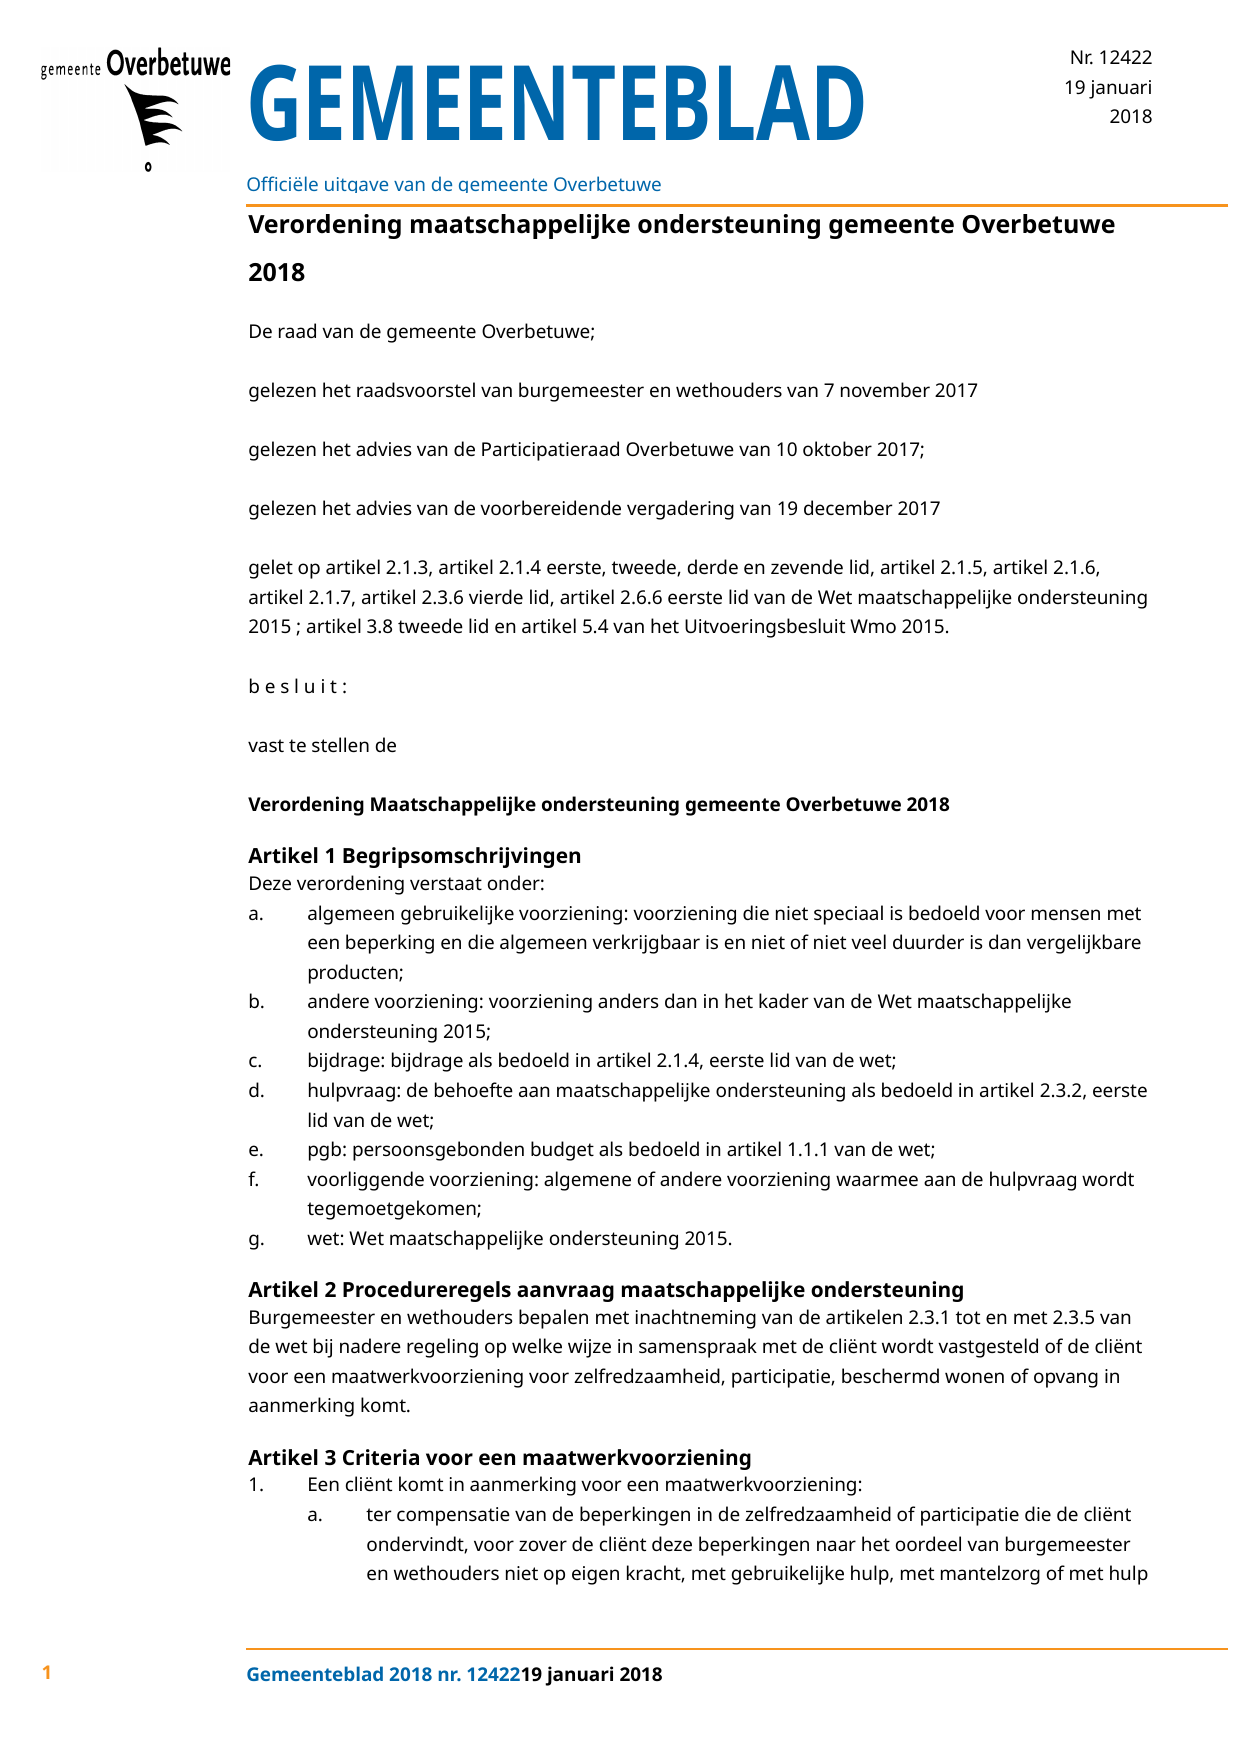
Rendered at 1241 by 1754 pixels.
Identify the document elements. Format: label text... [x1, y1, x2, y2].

text gelezen het advies van de voorbereidende vergadering van 19 december 2017 [248, 495, 1152, 521]
text Burgemeester en wethouders bepalen met inachtneming van de artikelen 2.3.1 tot en met 2.3.5 van de wet bij nadere regeling op welke wijze in samenspraak met de cliënt wordt vastgesteld of de cliënt voor een maatwerkvoorziening voor zelfredzaamheid, participatie, beschermd wonen of opvang in aanmerking komt. [248, 1304, 1152, 1418]
picture [41, 47, 231, 172]
list Een cliënt komt in aanmerking voor een maatwerkvoorziening: [248, 1472, 1152, 1497]
text Deze verordening verstaat onder: [248, 870, 1152, 896]
text Artikel 2 Procedureregels aanvraag maatschappelijke ondersteuning [248, 1276, 1152, 1304]
text Verordening maatschappelijke ondersteuning gemeente Overbetuwe 2018 [248, 207, 1152, 288]
list wet: Wet maatschappelijke ondersteuning 2015. [248, 1225, 1152, 1251]
list ter compensatie van de beperkingen in de zelfredzaamheid of participatie die de cliënt ondervindt, voor zover de cliënt deze beperkingen naar het oordeel van burgemeester en wethouders niet op eigen kracht, met gebruikelijke hulp, met mantelzorg of met hulp [307, 1501, 1152, 1586]
list voorliggende voorziening: algemene of andere voorziening waarmee aan de hulpvraag wordt tegemoetgekomen; [248, 1166, 1152, 1221]
list andere voorziening: voorziening anders dan in het kader van de Wet maatschappelijke ondersteuning 2015; [248, 988, 1152, 1044]
text Artikel 1 Begripsomschrijvingen [248, 842, 1152, 870]
list algemeen gebruikelijke voorziening: voorziening die niet speciaal is bedoeld voor mensen met een beperking en die algemeen verkrijgbaar is en niet of niet veel duurder is dan vergelijkbare producten; [248, 900, 1152, 984]
text gelet op artikel 2.1.3, artikel 2.1.4 eerste, tweede, derde en zevende lid, artikel 2.1.5, artikel 2.1.6, artikel 2.1.7, artikel 2.3.6 vierde lid, artikel 2.6.6 eerste lid van de Wet maatschappelijke ondersteuning 2015 ; artikel 3.8 tweede lid en artikel 5.4 van het Uitvoeringsbesluit Wmo 2015. [248, 554, 1152, 639]
text Artikel 3 Criteria voor een maatwerkvoorziening [248, 1443, 1152, 1472]
text gelezen het raadsvoorstel van burgemeester en wethouders van 7 november 2017 [248, 377, 1152, 403]
text b e s l u i t : [248, 673, 1152, 699]
text gelezen het advies van de Participatieraad Overbetuwe van 10 oktober 2017; [248, 436, 1152, 462]
list pgb: persoonsgebonden budget als bedoeld in artikel 1.1.1 van de wet; [248, 1136, 1152, 1162]
text Verordening Maatschappelijke ondersteuning gemeente Overbetuwe 2018 [248, 791, 1152, 817]
list hulpvraag: de behoefte aan maatschappelijke ondersteuning als bedoeld in artikel 2.3.2, eerste lid van de wet; [248, 1077, 1152, 1132]
text vast te stellen de [248, 732, 1152, 758]
text De raad van de gemeente Overbetuwe; [248, 318, 1152, 344]
list bijdrage: bijdrage als bedoeld in artikel 2.1.4, eerste lid van de wet; [248, 1048, 1152, 1073]
